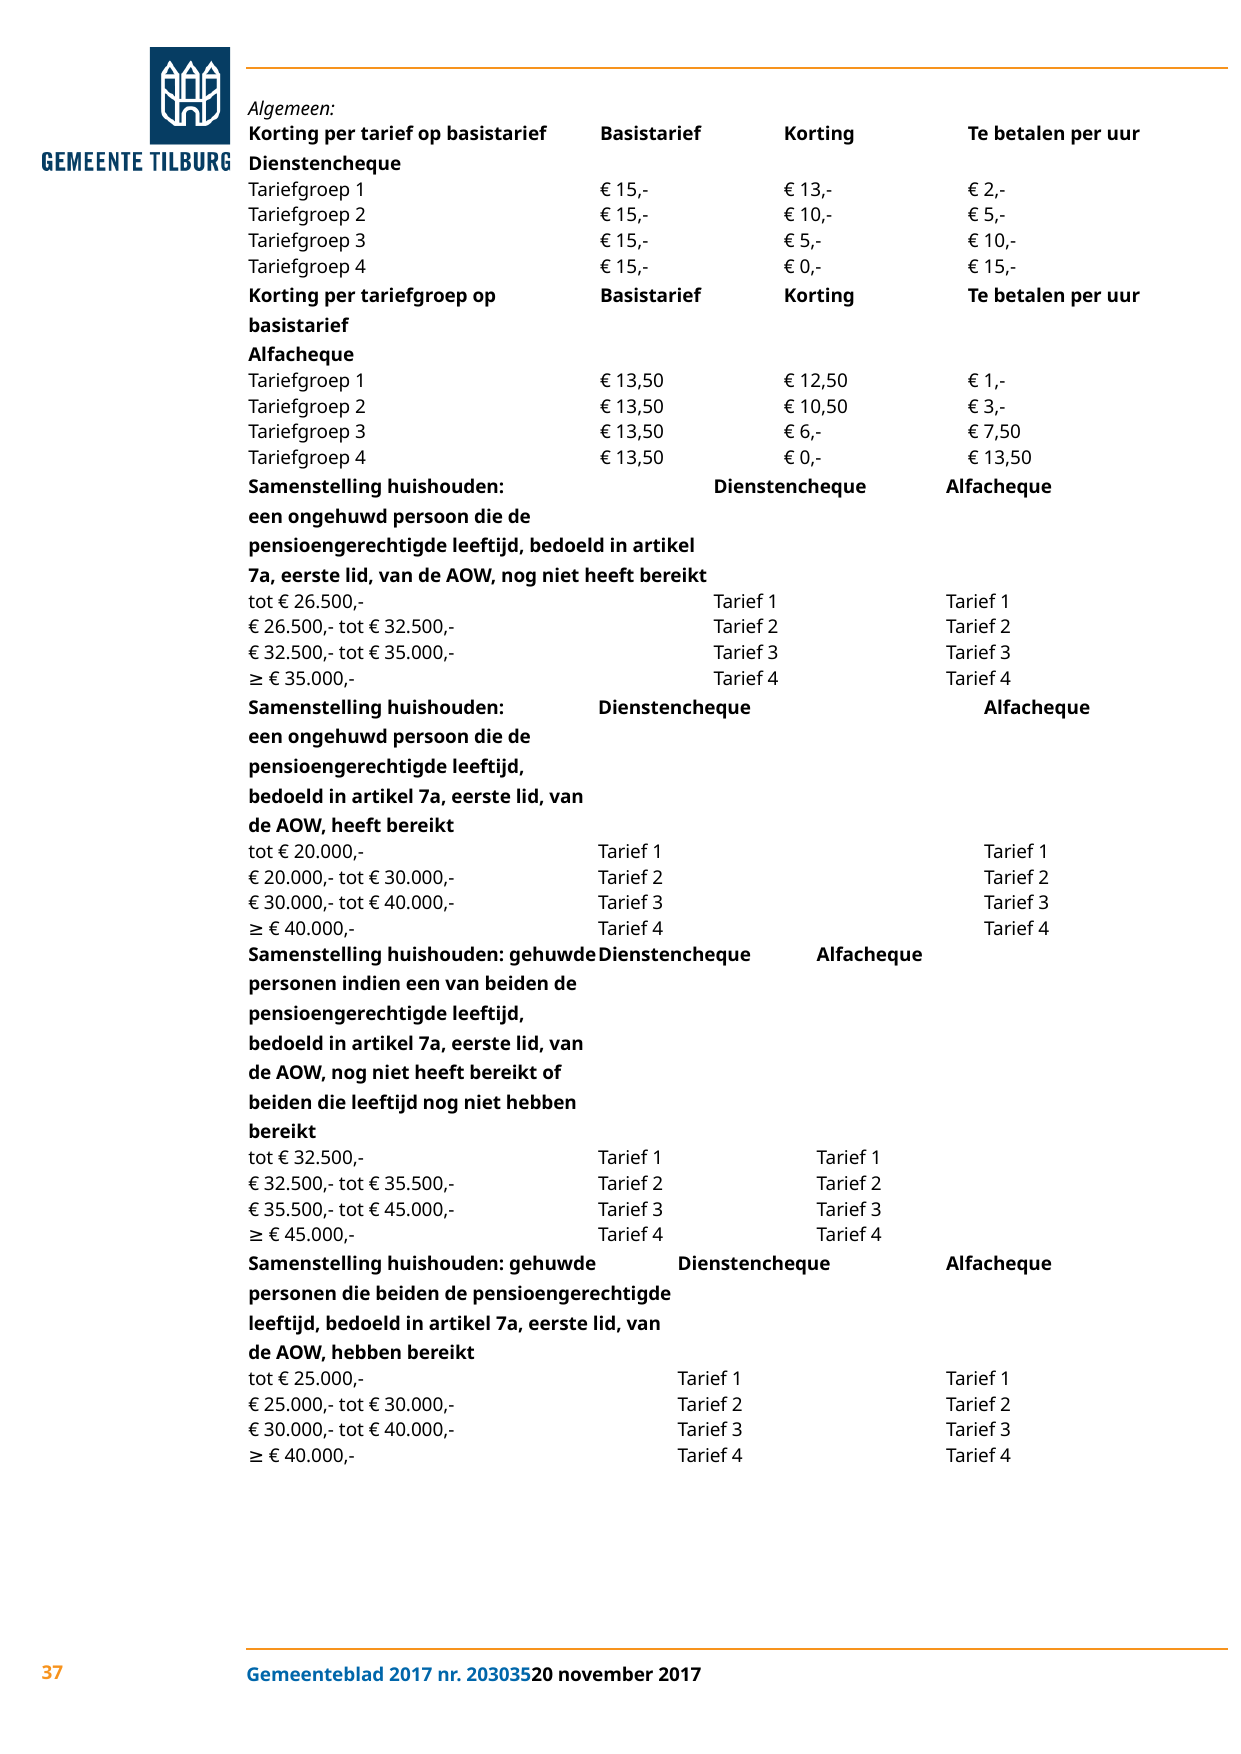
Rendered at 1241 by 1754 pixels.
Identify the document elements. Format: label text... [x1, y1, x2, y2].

table_header Korting per tarief op basistarief Dienstencheque [248, 121, 600, 176]
table_header Alfacheque [946, 1251, 1152, 1365]
table_cell Tarief 4 [713, 665, 946, 691]
table_cell € 2,- [968, 176, 1152, 202]
table_cell € 13,50 [600, 419, 784, 444]
table_header Korting [784, 121, 968, 176]
table_cell Tarief 3 [678, 1416, 946, 1442]
table_header Dienstencheque [713, 473, 946, 588]
table_cell € 3,- [968, 393, 1152, 418]
table_header Dienstencheque [678, 1251, 946, 1365]
table_cell € 13,50 [600, 367, 784, 393]
table_cell tot € 26.500,- [248, 588, 713, 613]
table_header Korting per tariefgroep op basistarief Alfacheque [248, 282, 600, 367]
table_cell Samenstelling huishouden: gehuwde personen indien een van beiden de pensioengerechtigde leeftijd, bedoeld in artikel 7a, eerste lid, van de AOW, nog niet heeft bereikt of beiden die leeftijd nog niet hebben bereikt [248, 941, 598, 1144]
table_cell Tarief 3 [598, 890, 984, 915]
table_cell Tarief 3 [816, 1196, 1152, 1221]
table_cell € 15,- [600, 202, 784, 227]
table_cell Tarief 1 [598, 838, 984, 864]
table_cell € 13,50 [600, 444, 784, 470]
table_cell Tarief 3 [984, 890, 1152, 915]
table_cell € 15,- [600, 253, 784, 279]
picture [41, 47, 231, 172]
table_cell Tarief 4 [946, 1442, 1152, 1468]
table_cell Tarief 1 [678, 1365, 946, 1391]
table_cell Tarief 1 [713, 588, 946, 613]
table_cell Tarief 2 [946, 1391, 1152, 1416]
text Algemeen: [248, 95, 1152, 121]
table_cell € 32.500,- tot € 35.500,- [248, 1170, 598, 1196]
table_header Samenstelling huishouden: een ongehuwd persoon die de pensioengerechtigde leeftijd, bedoeld in artikel 7a, eerste lid, van de AOW, nog niet heeft bereikt [248, 473, 713, 588]
table_cell Tariefgroep 1 [248, 367, 600, 393]
table_header Basistarief [600, 121, 784, 176]
table_cell Tarief 1 [816, 1144, 1152, 1170]
table_cell Tarief 3 [946, 639, 1152, 665]
table_header Te betalen per uur [968, 121, 1152, 176]
table_cell Tarief 3 [713, 639, 946, 665]
table_cell Dienstencheque [598, 941, 816, 1144]
table_cell € 35.500,- tot € 45.000,- [248, 1196, 598, 1221]
table_header Samenstelling huishouden: gehuwde personen die beiden de pensioengerechtigde leeftijd, bedoeld in artikel 7a, eerste lid, van de AOW, hebben bereikt [248, 1251, 677, 1365]
table_cell Tarief 4 [946, 665, 1152, 691]
table_cell € 13,50 [968, 444, 1152, 470]
table_cell ≥ € 40.000,- [248, 915, 598, 941]
table_cell tot € 25.000,- [248, 1365, 677, 1391]
table_cell € 10,- [784, 202, 968, 227]
table_cell € 5,- [968, 202, 1152, 227]
table_cell € 1,- [968, 367, 1152, 393]
table_cell Tarief 4 [816, 1221, 1152, 1247]
table_cell € 15,- [968, 253, 1152, 279]
table_cell € 0,- [784, 253, 968, 279]
table_cell Alfacheque [816, 941, 1152, 1144]
table_cell € 6,- [784, 419, 968, 444]
table_cell Tarief 2 [678, 1391, 946, 1416]
table_cell Tarief 3 [598, 1196, 816, 1221]
table_header Te betalen per uur [968, 282, 1152, 367]
table_cell Tarief 2 [816, 1170, 1152, 1196]
table_cell € 32.500,- tot € 35.000,- [248, 639, 713, 665]
table_cell € 13,- [784, 176, 968, 202]
table_cell ≥ € 40.000,- [248, 1442, 677, 1468]
table_cell Tarief 4 [598, 1221, 816, 1247]
table_cell € 12,50 [784, 367, 968, 393]
table_cell € 15,- [600, 176, 784, 202]
table_cell € 20.000,- tot € 30.000,- [248, 864, 598, 889]
table_cell Tariefgroep 3 [248, 228, 600, 253]
table_cell Tarief 1 [598, 1144, 816, 1170]
table_cell € 7,50 [968, 419, 1152, 444]
table_cell Tarief 4 [598, 915, 984, 941]
table_cell Tariefgroep 3 [248, 419, 600, 444]
table_cell Tarief 3 [946, 1416, 1152, 1442]
table_header Basistarief [600, 282, 784, 367]
table_cell € 5,- [784, 228, 968, 253]
table_cell ≥ € 35.000,- [248, 665, 713, 691]
table_cell tot € 32.500,- [248, 1144, 598, 1170]
table_cell € 13,50 [600, 393, 784, 418]
table_cell Tarief 2 [946, 614, 1152, 639]
table_cell € 30.000,- tot € 40.000,- [248, 1416, 677, 1442]
table_cell Tariefgroep 4 [248, 253, 600, 279]
table_cell ≥ € 45.000,- [248, 1221, 598, 1247]
table_cell € 26.500,- tot € 32.500,- [248, 614, 713, 639]
table_cell Tarief 1 [946, 1365, 1152, 1391]
table_cell Tarief 1 [984, 838, 1152, 864]
table_cell € 25.000,- tot € 30.000,- [248, 1391, 677, 1416]
table_cell Tariefgroep 4 [248, 444, 600, 470]
table_cell Tarief 2 [598, 864, 984, 889]
table_header Korting [784, 282, 968, 367]
table_header Alfacheque [946, 473, 1152, 588]
table_cell Tarief 2 [984, 864, 1152, 889]
table_cell Tariefgroep 2 [248, 393, 600, 418]
table_cell Tarief 4 [678, 1442, 946, 1468]
table_cell € 30.000,- tot € 40.000,- [248, 890, 598, 915]
table_cell Tarief 2 [598, 1170, 816, 1196]
table_cell tot € 20.000,- [248, 838, 598, 864]
table_cell Tarief 1 [946, 588, 1152, 613]
table_cell Tarief 2 [713, 614, 946, 639]
table_cell € 15,- [600, 228, 784, 253]
table_cell € 10,50 [784, 393, 968, 418]
table_cell Tariefgroep 1 [248, 176, 600, 202]
table_cell € 0,- [784, 444, 968, 470]
table_header Alfacheque [984, 694, 1152, 838]
table_header Dienstencheque [598, 694, 984, 838]
table_cell € 10,- [968, 228, 1152, 253]
table_cell Tarief 4 [984, 915, 1152, 941]
table_header Samenstelling huishouden: een ongehuwd persoon die de pensioengerechtigde leeftijd, bedoeld in artikel 7a, eerste lid, van de AOW, heeft bereikt [248, 694, 598, 838]
table_cell Tariefgroep 2 [248, 202, 600, 227]
